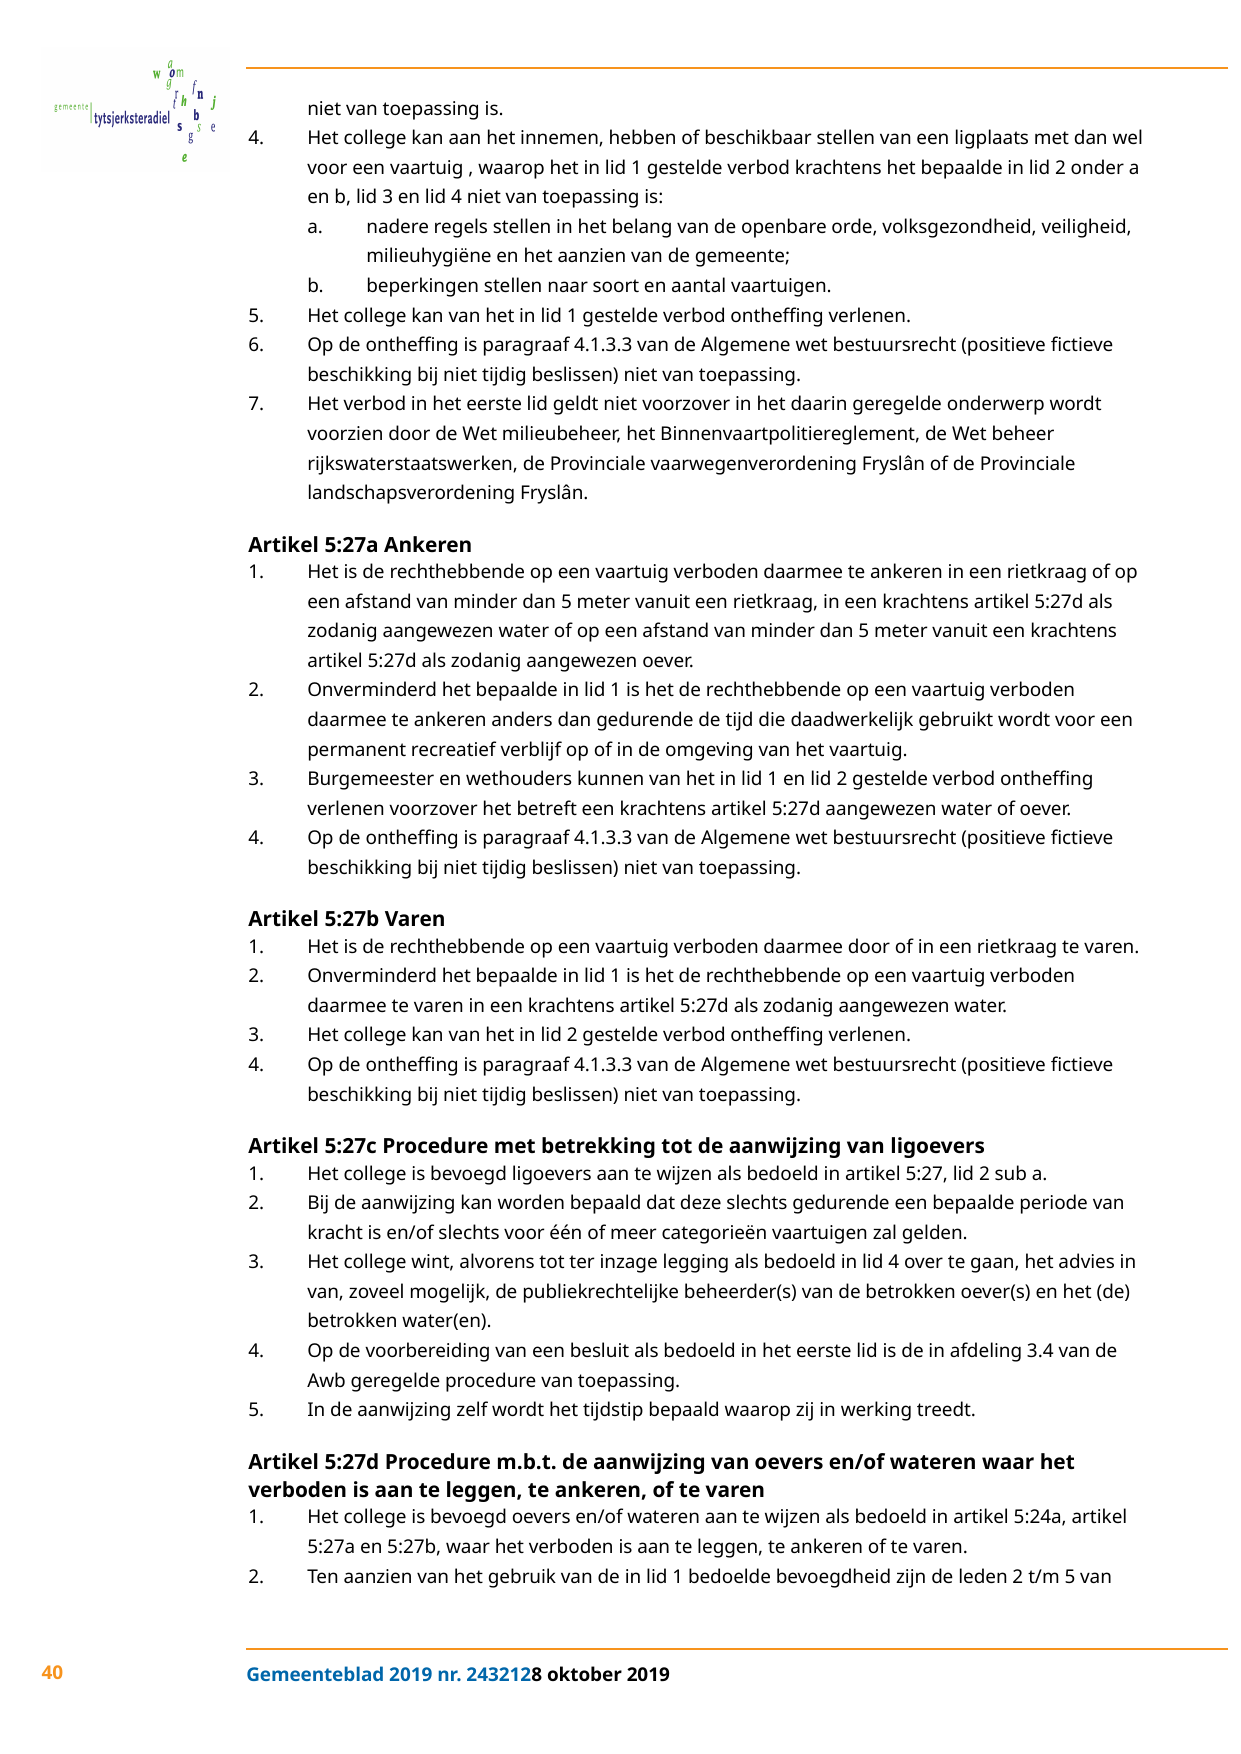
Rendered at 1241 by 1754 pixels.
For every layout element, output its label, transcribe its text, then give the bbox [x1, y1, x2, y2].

list Onverminderd het bepaalde in lid 1 is het de rechthebbende op een vaartuig verboden daarmee te ankeren anders dan gedurende de tijd die daadwerkelijk gebruikt wordt voor een permanent recreatief verblijf op of in de omgeving van het vaartuig. [248, 677, 1152, 761]
list Onverminderd het bepaalde in lid 1 is het de rechthebbende op een vaartuig verboden daarmee te varen in een krachtens artikel 5:27d als zodanig aangewezen water. [248, 962, 1152, 1018]
text Artikel 5:27c Procedure met betrekking tot de aanwijzing van ligoevers [248, 1131, 1152, 1160]
list nadere regels stellen in het belang van de openbare orde, volksgezondheid, veiligheid, milieuhygiëne en het aanzien van de gemeente; [307, 213, 1152, 268]
list niet van toepassing is. [248, 95, 1152, 121]
text Artikel 5:27d Procedure m.b.t. de aanwijzing van oevers en/of wateren waar het verboden is aan te leggen, te ankeren, of te varen [248, 1447, 1152, 1504]
text Artikel 5:27b Varen [248, 904, 1152, 933]
list Het college is bevoegd ligoevers aan te wijzen als bedoeld in artikel 5:27, lid 2 sub a. [248, 1160, 1152, 1185]
list Het college wint, alvorens tot ter inzage legging als bedoeld in lid 4 over te gaan, het advies in van, zoveel mogelijk, de publiekrechtelijke beheerder(s) van de betrokken oever(s) en het (de) betrokken water(en). [248, 1248, 1152, 1333]
list Het college kan van het in lid 2 gestelde verbod ontheffing verlenen. [248, 1022, 1152, 1047]
list Op de ontheffing is paragraaf 4.1.3.3 van de Algemene wet bestuursrecht (positieve fictieve beschikking bij niet tijdig beslissen) niet van toepassing. [248, 1051, 1152, 1107]
text Artikel 5:27a Ankeren [248, 530, 1152, 558]
list beperkingen stellen naar soort en aantal vaartuigen. [307, 272, 1152, 298]
list Op de ontheffing is paragraaf 4.1.3.3 van de Algemene wet bestuursrecht (positieve fictieve beschikking bij niet tijdig beslissen) niet van toepassing. [248, 824, 1152, 880]
list Op de voorbereiding van een besluit als bedoeld in het eerste lid is de in afdeling 3.4 van de Awb geregelde procedure van toepassing. [248, 1337, 1152, 1392]
list Het college kan aan het innemen, hebben of beschikbaar stellen van een ligplaats met dan wel voor een vaartuig , waarop het in lid 1 gestelde verbod krachtens het bepaalde in lid 2 onder a en b, lid 3 en lid 4 niet van toepassing is: [248, 124, 1152, 209]
list Het is de rechthebbende op een vaartuig verboden daarmee door of in een rietkraag te varen. [248, 933, 1152, 959]
list Het is de rechthebbende op een vaartuig verboden daarmee te ankeren in een rietkraag of op een afstand van minder dan 5 meter vanuit een rietkraag, in een krachtens artikel 5:27d als zodanig aangewezen water of op een afstand van minder dan 5 meter vanuit een krachtens artikel 5:27d als zodanig aangewezen oever. [248, 558, 1152, 673]
list Burgemeester en wethouders kunnen van het in lid 1 en lid 2 gestelde verbod ontheffing verlenen voorzover het betreft een krachtens artikel 5:27d aangewezen water of oever. [248, 765, 1152, 821]
list Het college kan van het in lid 1 gestelde verbod ontheffing verlenen. [248, 302, 1152, 328]
list Ten aanzien van het gebruik van de in lid 1 bedoelde bevoegdheid zijn de leden 2 t/m 5 van [248, 1563, 1152, 1588]
list Op de ontheffing is paragraaf 4.1.3.3 van de Algemene wet bestuursrecht (positieve fictieve beschikking bij niet tijdig beslissen) niet van toepassing. [248, 331, 1152, 387]
list Het verbod in het eerste lid geldt niet voorzover in het daarin geregelde onderwerp wordt voorzien door de Wet milieubeheer, het Binnenvaartpolitiereglement, de Wet beheer rijkswaterstaatswerken, de Provinciale vaarwegenverordening Fryslân of de Provinciale landschapsverordening Fryslân. [248, 391, 1152, 505]
list Het college is bevoegd oevers en/of wateren aan te wijzen als bedoeld in artikel 5:24a, artikel 5:27a en 5:27b, waar het verboden is aan te leggen, te ankeren of te varen. [248, 1504, 1152, 1559]
list In de aanwijzing zelf wordt het tijdstip bepaald waarop zij in werking treedt. [248, 1396, 1152, 1422]
picture [41, 47, 231, 172]
list Bij de aanwijzing kan worden bepaald dat deze slechts gedurende een bepaalde periode van kracht is en/of slechts voor één of meer categorieën vaartuigen zal gelden. [248, 1189, 1152, 1244]
